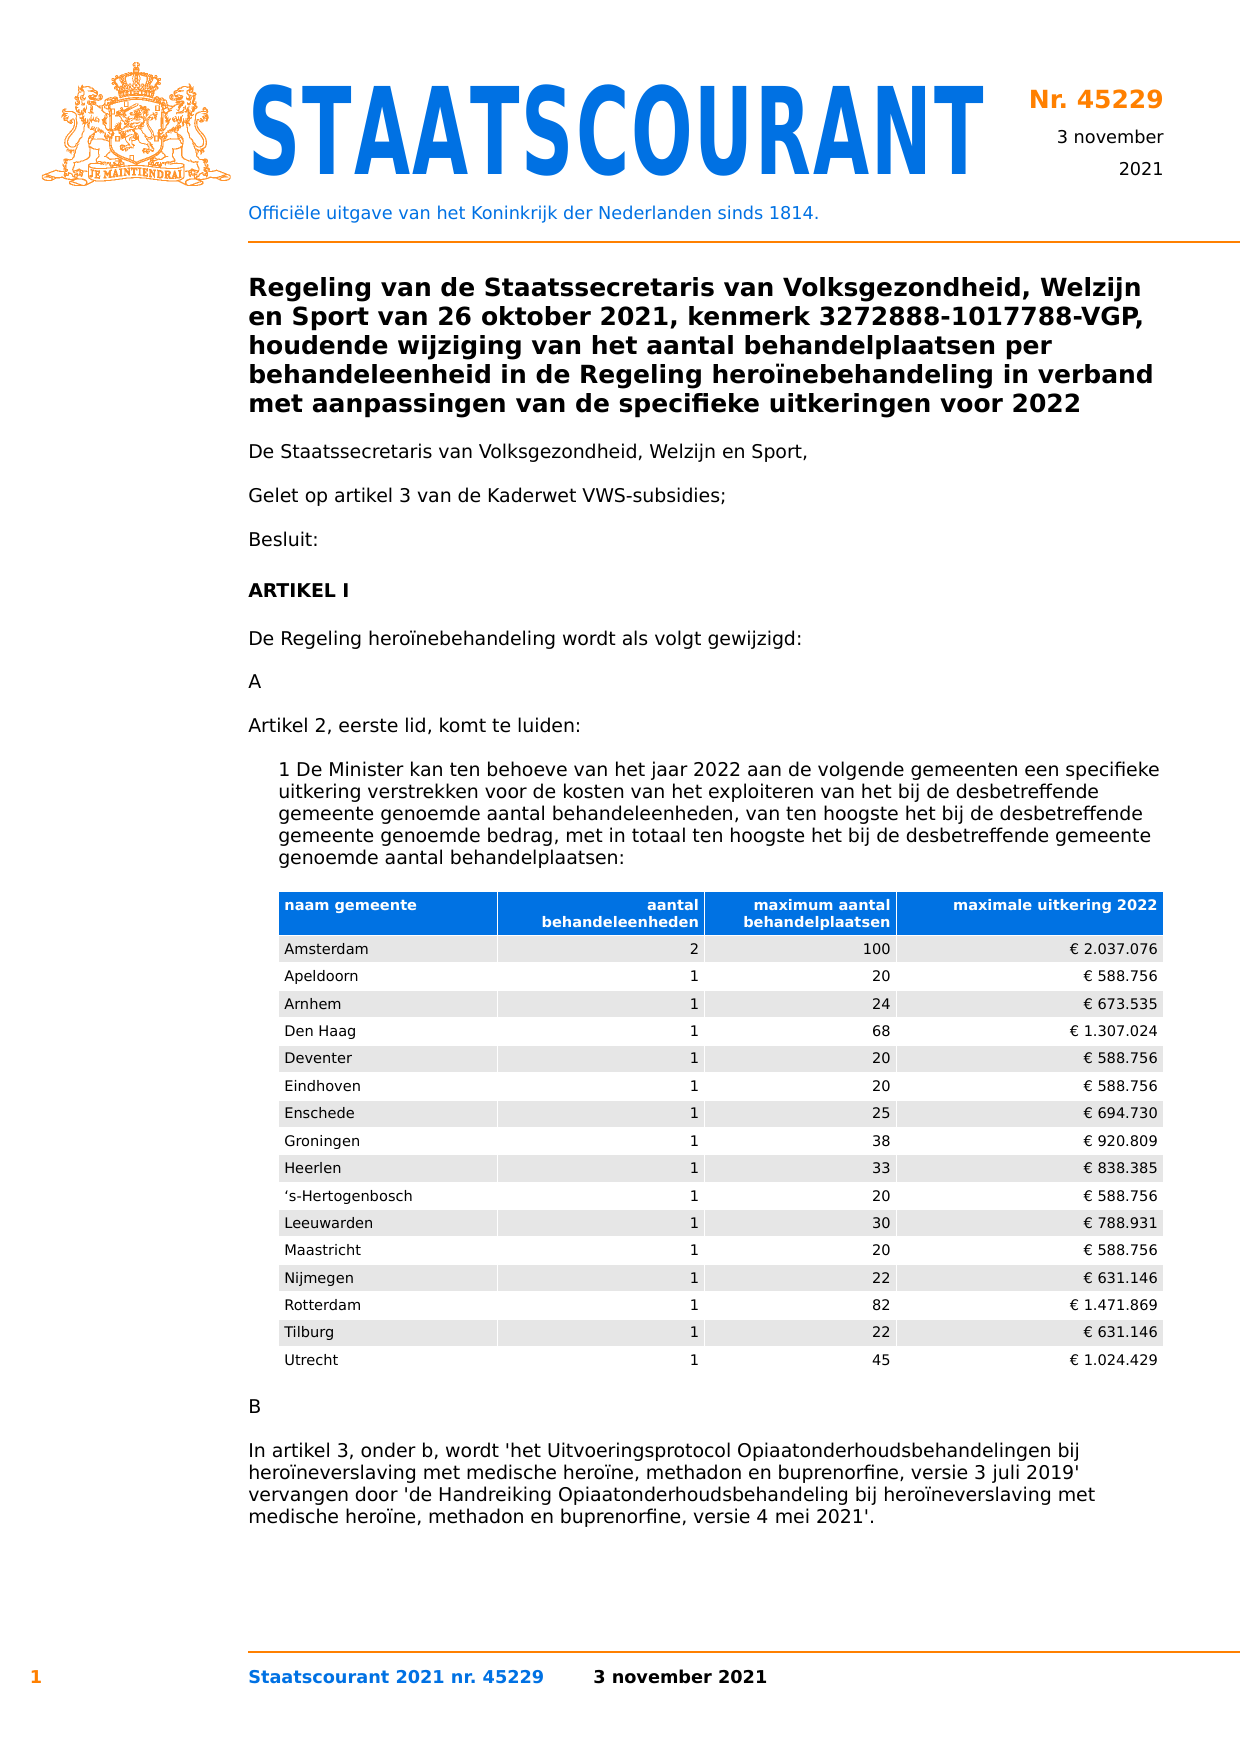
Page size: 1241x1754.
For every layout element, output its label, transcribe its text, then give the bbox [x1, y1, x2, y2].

table_cell 100 [705, 936, 896, 962]
table_cell 1 [498, 991, 704, 1017]
table_header [25, 62, 248, 241]
table_cell Arnhem [279, 991, 497, 1017]
table_cell 1 [498, 1210, 704, 1236]
table_cell € 588.756 [897, 964, 1163, 990]
table_cell 1 [498, 1046, 704, 1072]
table_cell Enschede [279, 1101, 497, 1127]
table_cell € 1.024.429 [897, 1347, 1163, 1373]
table_cell 24 [705, 991, 896, 1017]
table_header naam gemeente [279, 892, 497, 935]
table_cell € 588.756 [897, 1046, 1163, 1072]
table_cell 25 [705, 1101, 896, 1127]
picture [41, 62, 231, 186]
table_cell € 588.756 [897, 1183, 1163, 1209]
table_cell 22 [705, 1265, 896, 1291]
table_cell Den Haag [279, 1018, 497, 1045]
text Artikel 2, eerste lid, komt te luiden: [248, 715, 1163, 737]
table_cell 20 [705, 1046, 896, 1072]
table_cell 45 [705, 1347, 896, 1373]
table_cell 1 [498, 1073, 704, 1099]
table_header STAATSCOURANT [248, 62, 998, 203]
table_cell € 920.809 [897, 1128, 1163, 1154]
table_cell € 588.756 [897, 1238, 1163, 1264]
table_cell 1 [498, 1183, 704, 1209]
table_cell € 838.385 [897, 1155, 1163, 1182]
text De Regeling heroïnebehandeling wordt als volgt gewijzigd: [248, 627, 1163, 649]
text B [248, 1396, 1163, 1418]
text In artikel 3, onder b, wordt 'het Uitvoeringsprotocol Opiaatonderhoudsbehandelingen bij heroïneverslaving met medische heroïne, methadon en buprenorfine, versie 3 juli 2019' vervangen door 'de Handreiking Opiaatonderhoudsbehandeling bij heroïneverslaving met medische heroïne, methadon en buprenorfine, versie 4 mei 2021'. [248, 1440, 1163, 1528]
table_cell Amsterdam [279, 936, 497, 962]
table_cell 33 [705, 1155, 896, 1182]
table_cell € 2.037.076 [897, 936, 1163, 962]
table_header Nr. 45229 [998, 62, 1240, 121]
table_cell 20 [705, 1183, 896, 1209]
table_cell 20 [705, 1073, 896, 1099]
table_cell 68 [705, 1018, 896, 1045]
subtitle Regeling van de Staatssecretaris van Volksgezondheid, Welzijn en Sport van 26 oktober 2021, kenmerk 3272888-1017788-VGP, houdende wijziging van het aantal behandelplaatsen per behandeleenheid in de Regeling heroïnebehandeling in verband met aanpassingen van de specifieke uitkeringen voor 2022 [248, 273, 1163, 419]
text Besluit: [248, 528, 1163, 550]
text De Staatssecretaris van Volksgezondheid, Welzijn en Sport, [248, 441, 1163, 463]
text Gelet op artikel 3 van de Kaderwet VWS-subsidies; [248, 484, 1163, 507]
table_cell € 694.730 [897, 1101, 1163, 1127]
table_cell 82 [705, 1292, 896, 1319]
table_header maximale uitkering 2022 [897, 892, 1163, 935]
table_cell Heerlen [279, 1155, 497, 1182]
table_cell € 1.307.024 [897, 1018, 1163, 1045]
table_cell 1 [498, 1292, 704, 1319]
table_cell 1 [498, 964, 704, 990]
table_header aantal behandeleenheden [498, 892, 704, 935]
table_cell Groningen [279, 1128, 497, 1154]
text 1 De Minister kan ten behoeve van het jaar 2022 aan de volgende gemeenten een specifieke uitkering verstrekken voor de kosten van het exploiteren van het bij de desbetreffende gemeente genoemde aantal behandeleenheden, van ten hoogste het bij de desbetreffende gemeente genoemde bedrag, met in totaal ten hoogste het bij de desbetreffende gemeente genoemde aantal behandelplaatsen: [278, 759, 1163, 869]
table_cell 22 [705, 1320, 896, 1346]
table_cell 3 november [998, 121, 1240, 153]
table_cell € 631.146 [897, 1320, 1163, 1346]
table_cell Nijmegen [279, 1265, 497, 1291]
table_cell Rotterdam [279, 1292, 497, 1319]
table_cell ‘s-Hertogenbosch [279, 1183, 497, 1209]
table_cell Eindhoven [279, 1073, 497, 1099]
table_cell Tilburg [279, 1320, 497, 1346]
table_cell 20 [705, 1238, 896, 1264]
table_cell € 631.146 [897, 1265, 1163, 1291]
table_cell 1 [498, 1320, 704, 1346]
table_cell 1 [498, 1101, 704, 1127]
table_cell 1 [498, 1238, 704, 1264]
table_cell € 588.756 [897, 1073, 1163, 1099]
table_header maximum aantal behandelplaatsen [705, 892, 896, 935]
table_cell 20 [705, 964, 896, 990]
table_cell 38 [705, 1128, 896, 1154]
table_cell € 673.535 [897, 991, 1163, 1017]
table_cell 1 [498, 1265, 704, 1291]
table_cell Officiële uitgave van het Koninkrijk der Nederlanden sinds 1814. [248, 203, 1240, 241]
text A [248, 671, 1163, 693]
subtitle ARTIKEL I [248, 580, 1163, 602]
table_cell € 1.471.869 [897, 1292, 1163, 1319]
table_cell 1 [498, 1018, 704, 1045]
table_cell Deventer [279, 1046, 497, 1072]
table_cell 2 [498, 936, 704, 962]
table_cell 30 [705, 1210, 896, 1236]
table_cell Maastricht [279, 1238, 497, 1264]
table_cell Apeldoorn [279, 964, 497, 990]
table_cell 1 [498, 1347, 704, 1373]
table_cell 1 [498, 1128, 704, 1154]
table_cell 2021 [998, 153, 1240, 203]
table_cell Utrecht [279, 1347, 497, 1373]
table_cell Leeuwarden [279, 1210, 497, 1236]
table_cell € 788.931 [897, 1210, 1163, 1236]
table_cell 1 [498, 1155, 704, 1182]
